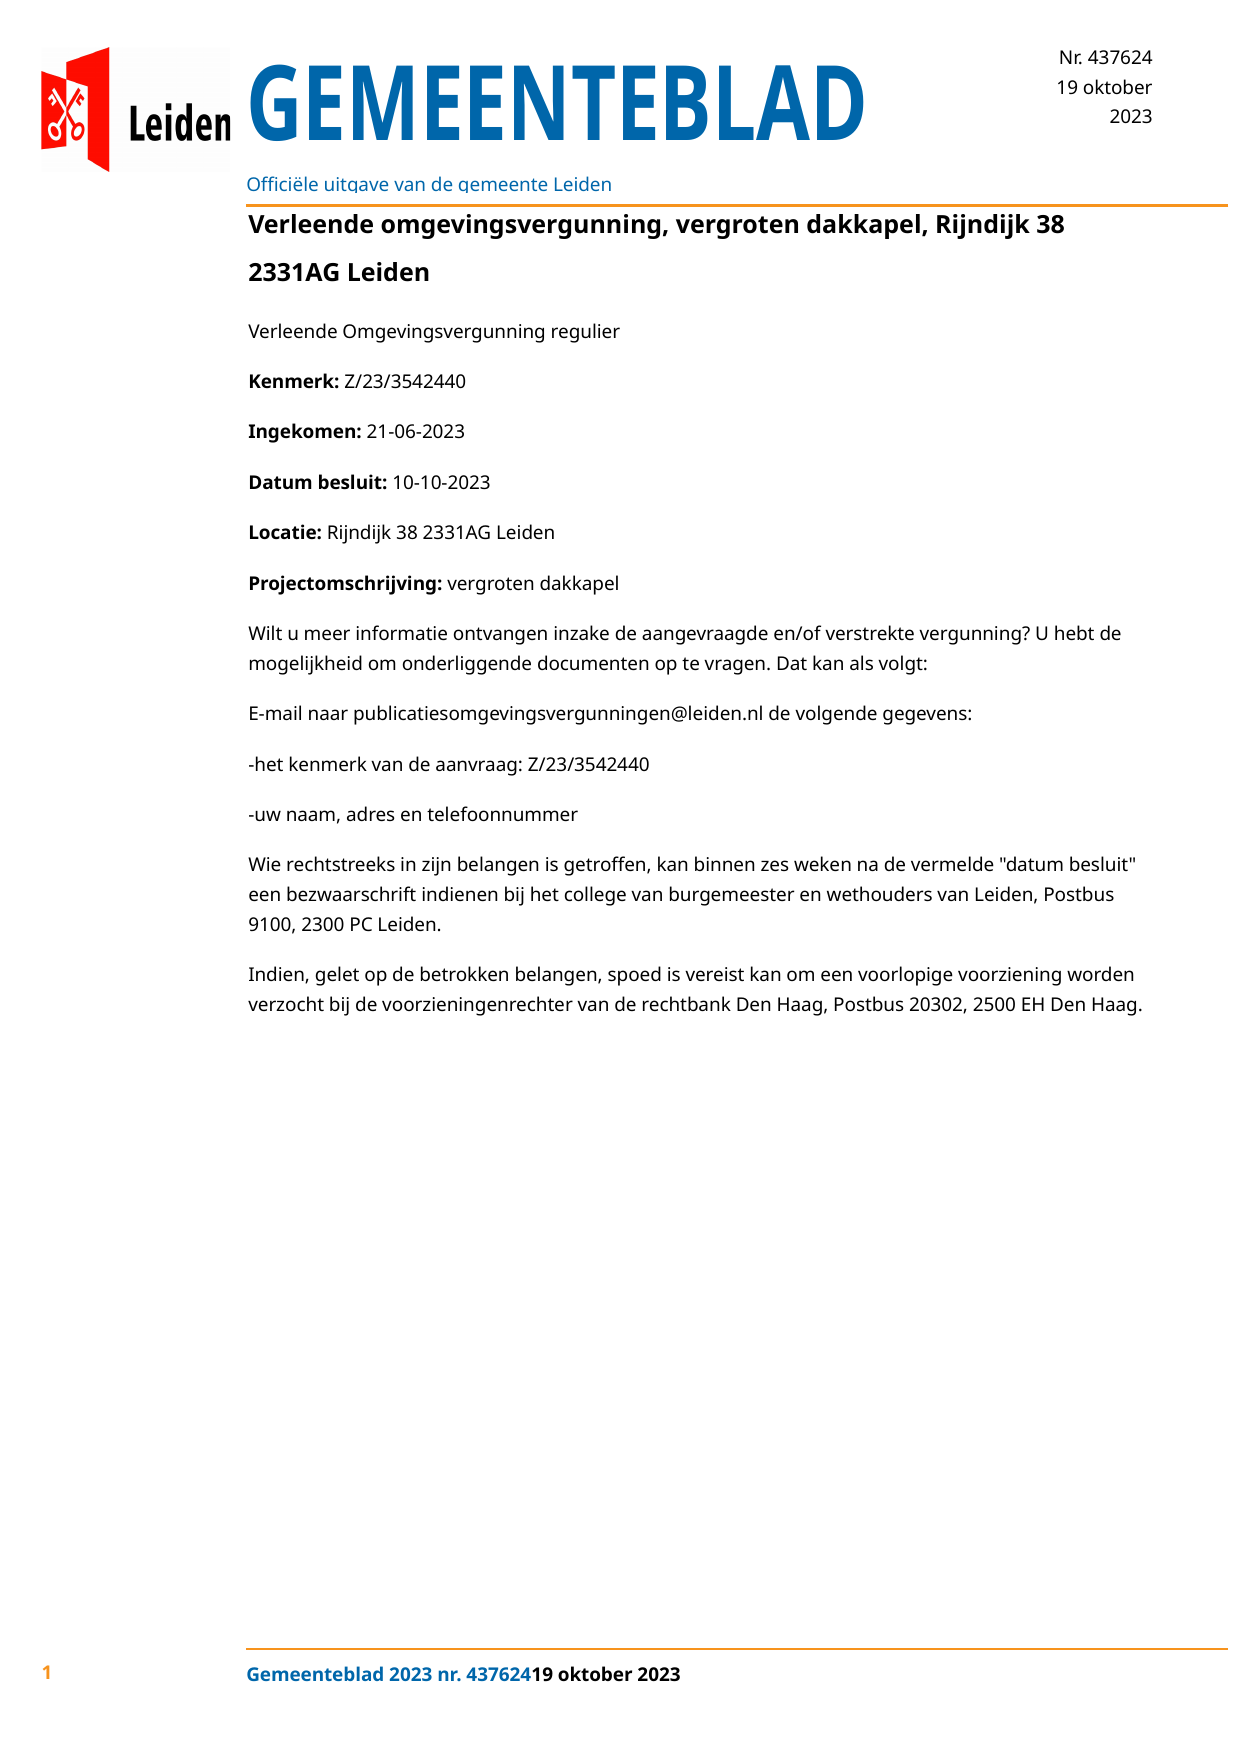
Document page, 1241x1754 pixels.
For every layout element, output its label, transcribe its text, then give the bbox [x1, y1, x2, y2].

text Locatie: Rijndijk 38 2331AG Leiden [248, 519, 1152, 545]
text Indien, gelet op de betrokken belangen, spoed is vereist kan om een voorlopige voorziening worden verzocht bij de voorzieningenrechter van de rechtbank Den Haag, Postbus 20302, 2500 EH Den Haag. [248, 961, 1152, 1017]
text Wie rechtstreeks in zijn belangen is getroffen, kan binnen zes weken na de vermelde "datum besluit" een bezwaarschrift indienen bij het college van burgemeester en wethouders van Leiden, Postbus 9100, 2300 PC Leiden. [248, 852, 1152, 937]
text Wilt u meer informatie ontvangen inzake de aangevraagde en/of verstrekte vergunning? U hebt de mogelijkheid om onderliggende documenten op te vragen. Dat kan als volgt: [248, 620, 1152, 676]
text Ingekomen: 21-06-2023 [248, 419, 1152, 444]
text -uw naam, adres en telefoonnummer [248, 801, 1152, 827]
text Kenmerk: Z/23/3542440 [248, 368, 1152, 394]
text Datum besluit: 10-10-2023 [248, 469, 1152, 495]
picture [41, 47, 231, 172]
text Projectomschrijving: vergroten dakkapel [248, 570, 1152, 596]
text Verleende omgevingsvergunning, vergroten dakkapel, Rijndijk 38 2331AG Leiden [248, 207, 1152, 288]
text Verleende Omgevingsvergunning regulier [248, 318, 1152, 344]
text E-mail naar publicatiesomgevingsvergunningen@leiden.nl de volgende gegevens: [248, 700, 1152, 726]
text -het kenmerk van de aanvraag: Z/23/3542440 [248, 751, 1152, 777]
